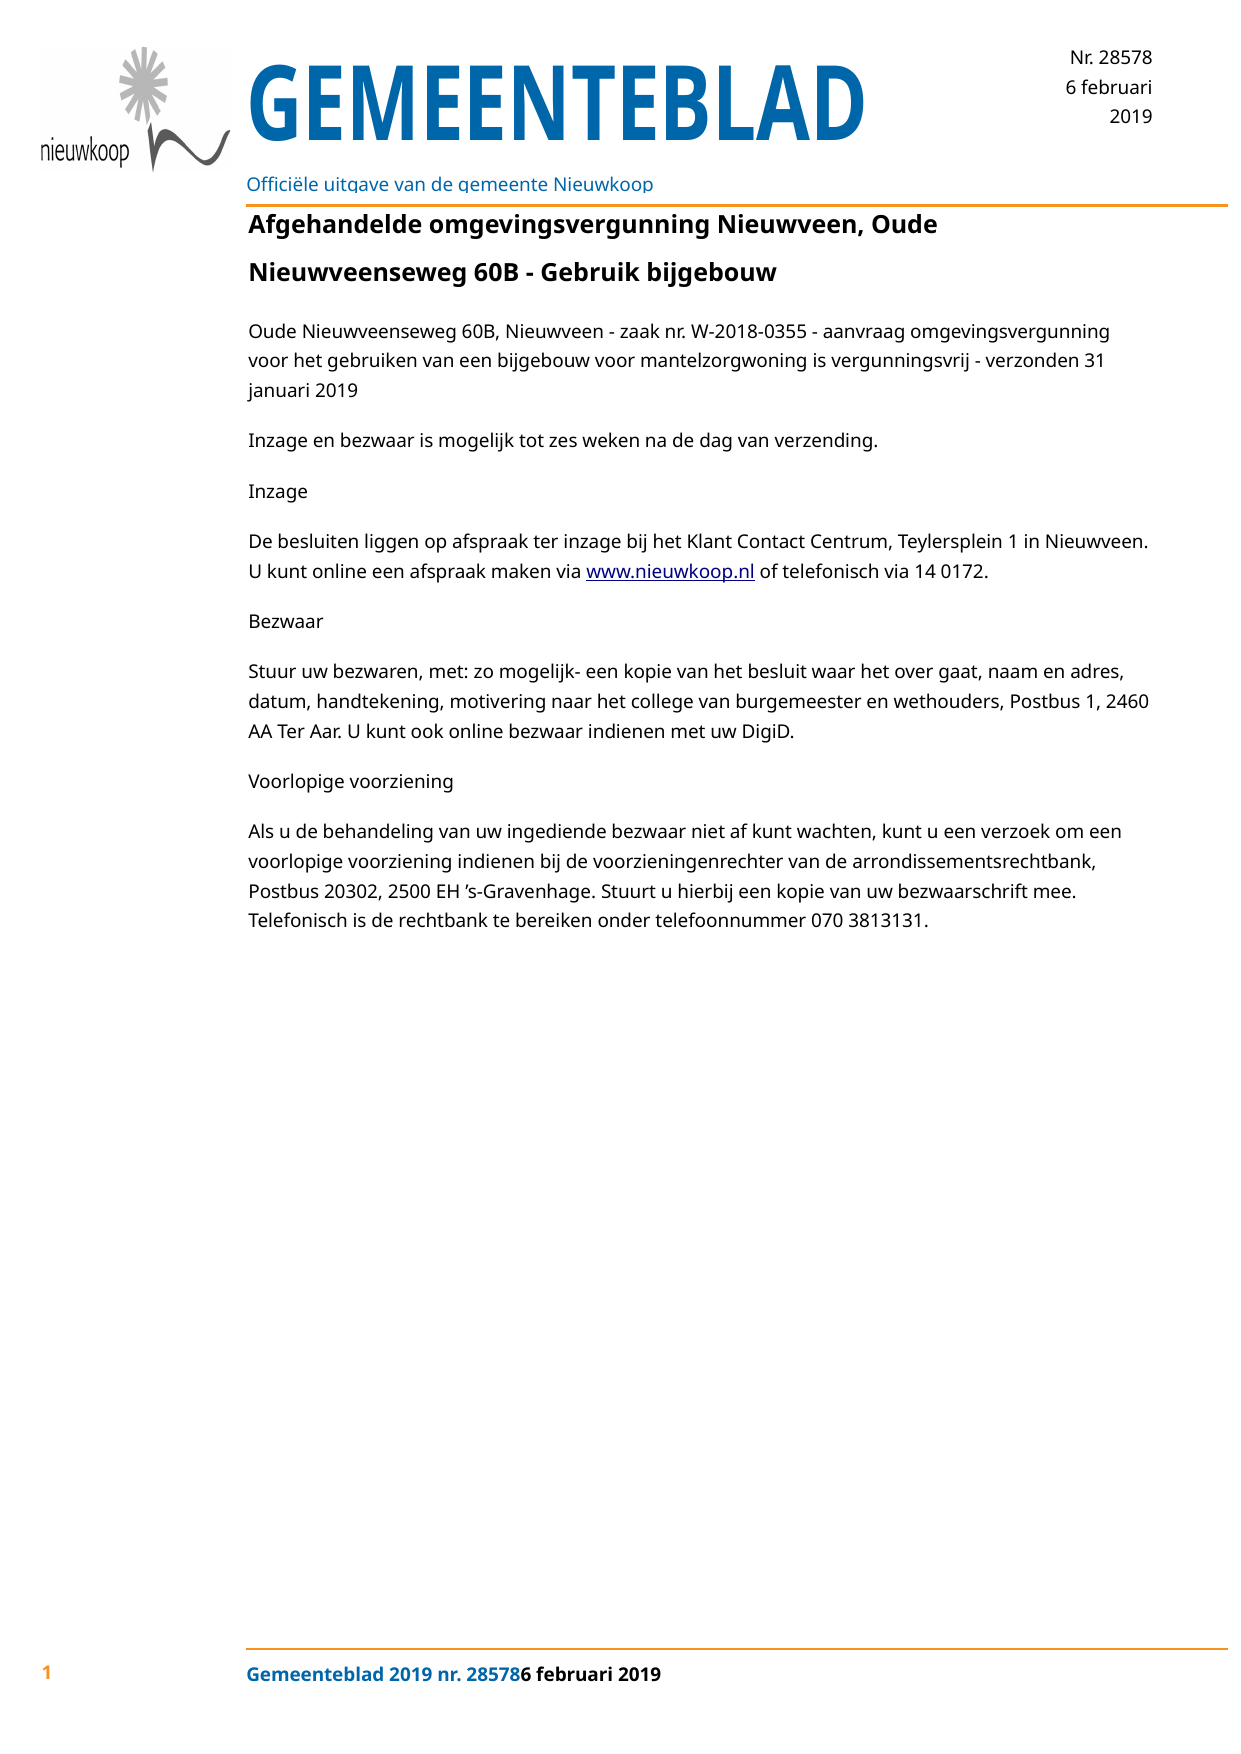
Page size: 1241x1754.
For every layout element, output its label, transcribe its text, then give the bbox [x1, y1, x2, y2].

text De besluiten liggen op afspraak ter inzage bij het Klant Contact Centrum, Teylersplein 1 in Nieuwveen. U kunt online een afspraak maken via www.nieuwkoop.nl of telefonisch via 14 0172. [248, 528, 1152, 584]
text Stuur uw bezwaren, met: zo mogelijk- een kopie van het besluit waar het over gaat, naam en adres, datum, handtekening, motivering naar het college van burgemeester en wethouders, Postbus 1, 2460 AA Ter Aar. U kunt ook online bezwaar indienen met uw DigiD. [248, 659, 1152, 744]
text Inzage [248, 478, 1152, 504]
text Als u de behandeling van uw ingediende bezwaar niet af kunt wachten, kunt u een verzoek om een voorlopige voorziening indienen bij de voorzieningenrechter van de arrondissementsrechtbank, Postbus 20302, 2500 EH ’s-Gravenhage. Stuurt u hierbij een kopie van uw bezwaarschrift mee. Telefonisch is de rechtbank te bereiken onder telefoonnummer 070 3813131. [248, 819, 1152, 933]
text Oude Nieuwveenseweg 60B, Nieuwveen - zaak nr. W-2018-0355 - aanvraag omgevingsvergunning voor het gebruiken van een bijgebouw voor mantelzorgwoning is vergunningsvrij - verzonden 31 januari 2019 [248, 318, 1152, 403]
text Afgehandelde omgevingsvergunning Nieuwveen, Oude Nieuwveenseweg 60B - Gebruik bijgebouw [248, 207, 1152, 288]
text Voorlopige voorziening [248, 768, 1152, 794]
text Inzage en bezwaar is mogelijk tot zes weken na de dag van verzending. [248, 427, 1152, 453]
picture [41, 47, 231, 172]
text Bezwaar [248, 608, 1152, 634]
